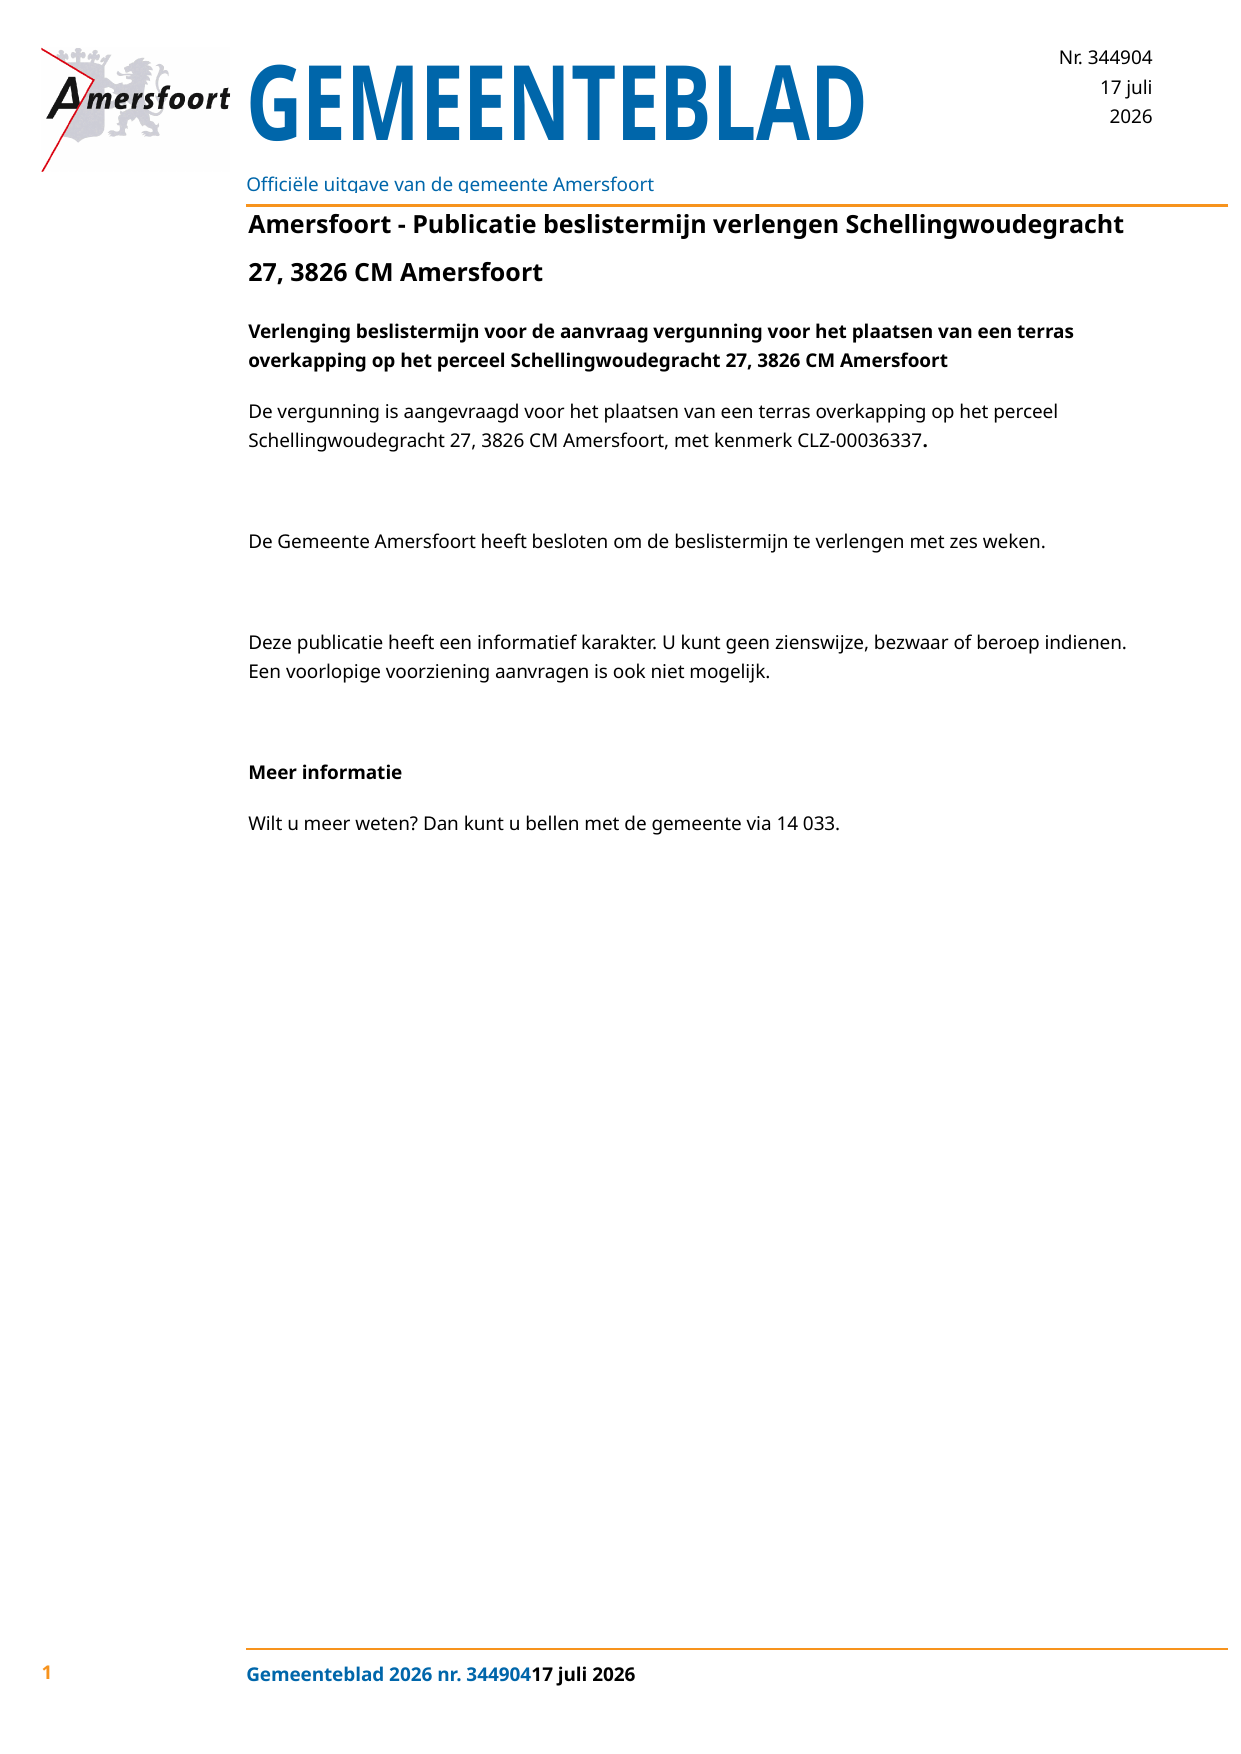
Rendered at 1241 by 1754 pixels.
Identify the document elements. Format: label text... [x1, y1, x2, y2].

text Verlenging beslistermijn voor de aanvraag vergunning voor het plaatsen van een terras overkapping op het perceel Schellingwoudegracht 27, 3826 CM Amersfoort [248, 318, 1152, 373]
text Amersfoort - Publicatie beslistermijn verlengen Schellingwoudegracht 27, 3826 CM Amersfoort [248, 207, 1152, 288]
text Wilt u meer weten? Dan kunt u bellen met de gemeente via 14 033. [248, 810, 1152, 836]
text De Gemeente Amersfoort heeft besloten om de beslistermijn te verlengen met zes weken. [248, 528, 1152, 554]
text Meer informatie [248, 759, 1152, 785]
text De vergunning is aangevraagd voor het plaatsen van een terras overkapping op het perceel Schellingwoudegracht 27, 3826 CM Amersfoort, met kenmerk CLZ-00036337. [248, 398, 1152, 453]
text Deze publicatie heeft een informatief karakter. U kunt geen zienswijze, bezwaar of beroep indienen. Een voorlopige voorziening aanvragen is ook niet mogelijk. [248, 629, 1152, 684]
picture [41, 47, 231, 172]
